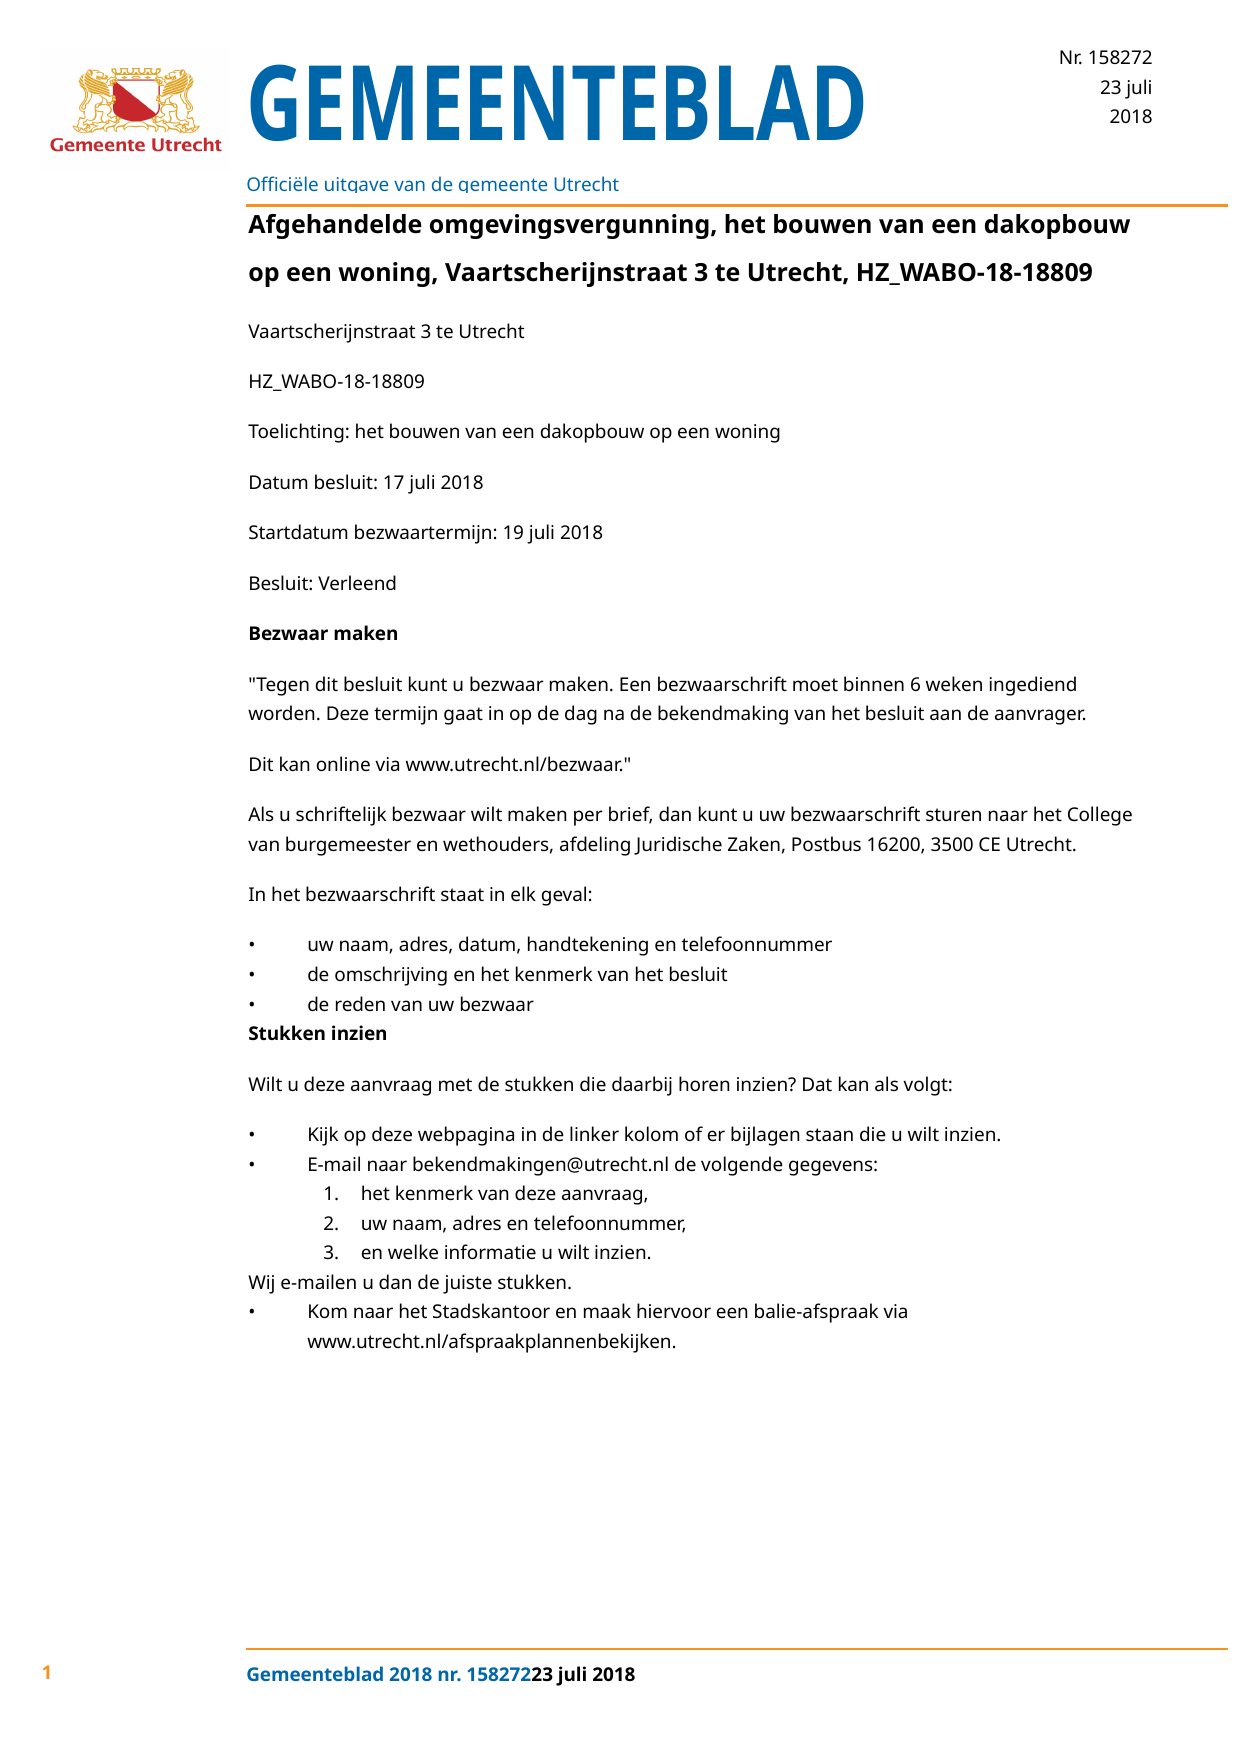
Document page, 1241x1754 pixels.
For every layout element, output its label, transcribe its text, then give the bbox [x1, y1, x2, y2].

list E-mail naar bekendmakingen@utrecht.nl de volgende gegevens: [248, 1151, 1152, 1177]
text Datum besluit: 17 juli 2018 [248, 469, 1152, 495]
text Wij e-mailen u dan de juiste stukken. [248, 1269, 1152, 1295]
list de reden van uw bezwaar [248, 991, 1152, 1017]
text Toelichting: het bouwen van een dakopbouw op een woning [248, 419, 1152, 444]
list Kijk op deze webpagina in de linker kolom of er bijlagen staan die u wilt inzien. [248, 1121, 1152, 1147]
text HZ_WABO-18-18809 [248, 368, 1152, 394]
text Bezwaar maken [248, 620, 1152, 646]
text Dit kan online via www.utrecht.nl/bezwaar." [248, 751, 1152, 777]
text In het bezwaarschrift staat in elk geval: [248, 881, 1152, 907]
text "Tegen dit besluit kunt u bezwaar maken. Een bezwaarschrift moet binnen 6 weken ingediend worden. Deze termijn gaat in op de dag na de bekendmaking van het besluit aan de aanvrager. [248, 671, 1152, 726]
text Als u schriftelijk bezwaar wilt maken per brief, dan kunt u uw bezwaarschrift sturen naar het College van burgemeester en wethouders, afdeling Juridische Zaken, Postbus 16200, 3500 CE Utrecht. [248, 801, 1152, 857]
picture [41, 47, 231, 172]
text Wilt u deze aanvraag met de stukken die daarbij horen inzien? Dat kan als volgt: [248, 1071, 1152, 1097]
list de omschrijving en het kenmerk van het besluit [248, 961, 1152, 987]
list uw naam, adres en telefoonnummer, [323, 1210, 1152, 1236]
text Stukken inzien [248, 1020, 1152, 1046]
text Vaartscherijnstraat 3 te Utrecht [248, 318, 1152, 344]
list het kenmerk van deze aanvraag, [323, 1180, 1152, 1206]
list Kom naar het Stadskantoor en maak hiervoor een balie-afspraak via www.utrecht.nl/afspraakplannenbekijken. [248, 1299, 1152, 1354]
text Startdatum bezwaartermijn: 19 juli 2018 [248, 519, 1152, 545]
text Afgehandelde omgevingsvergunning, het bouwen van een dakopbouw op een woning, Vaartscherijnstraat 3 te Utrecht, HZ_WABO-18-18809 [248, 207, 1152, 288]
text Besluit: Verleend [248, 570, 1152, 596]
list uw naam, adres, datum, handtekening en telefoonnummer [248, 932, 1152, 957]
list en welke informatie u wilt inzien. [323, 1239, 1152, 1265]
